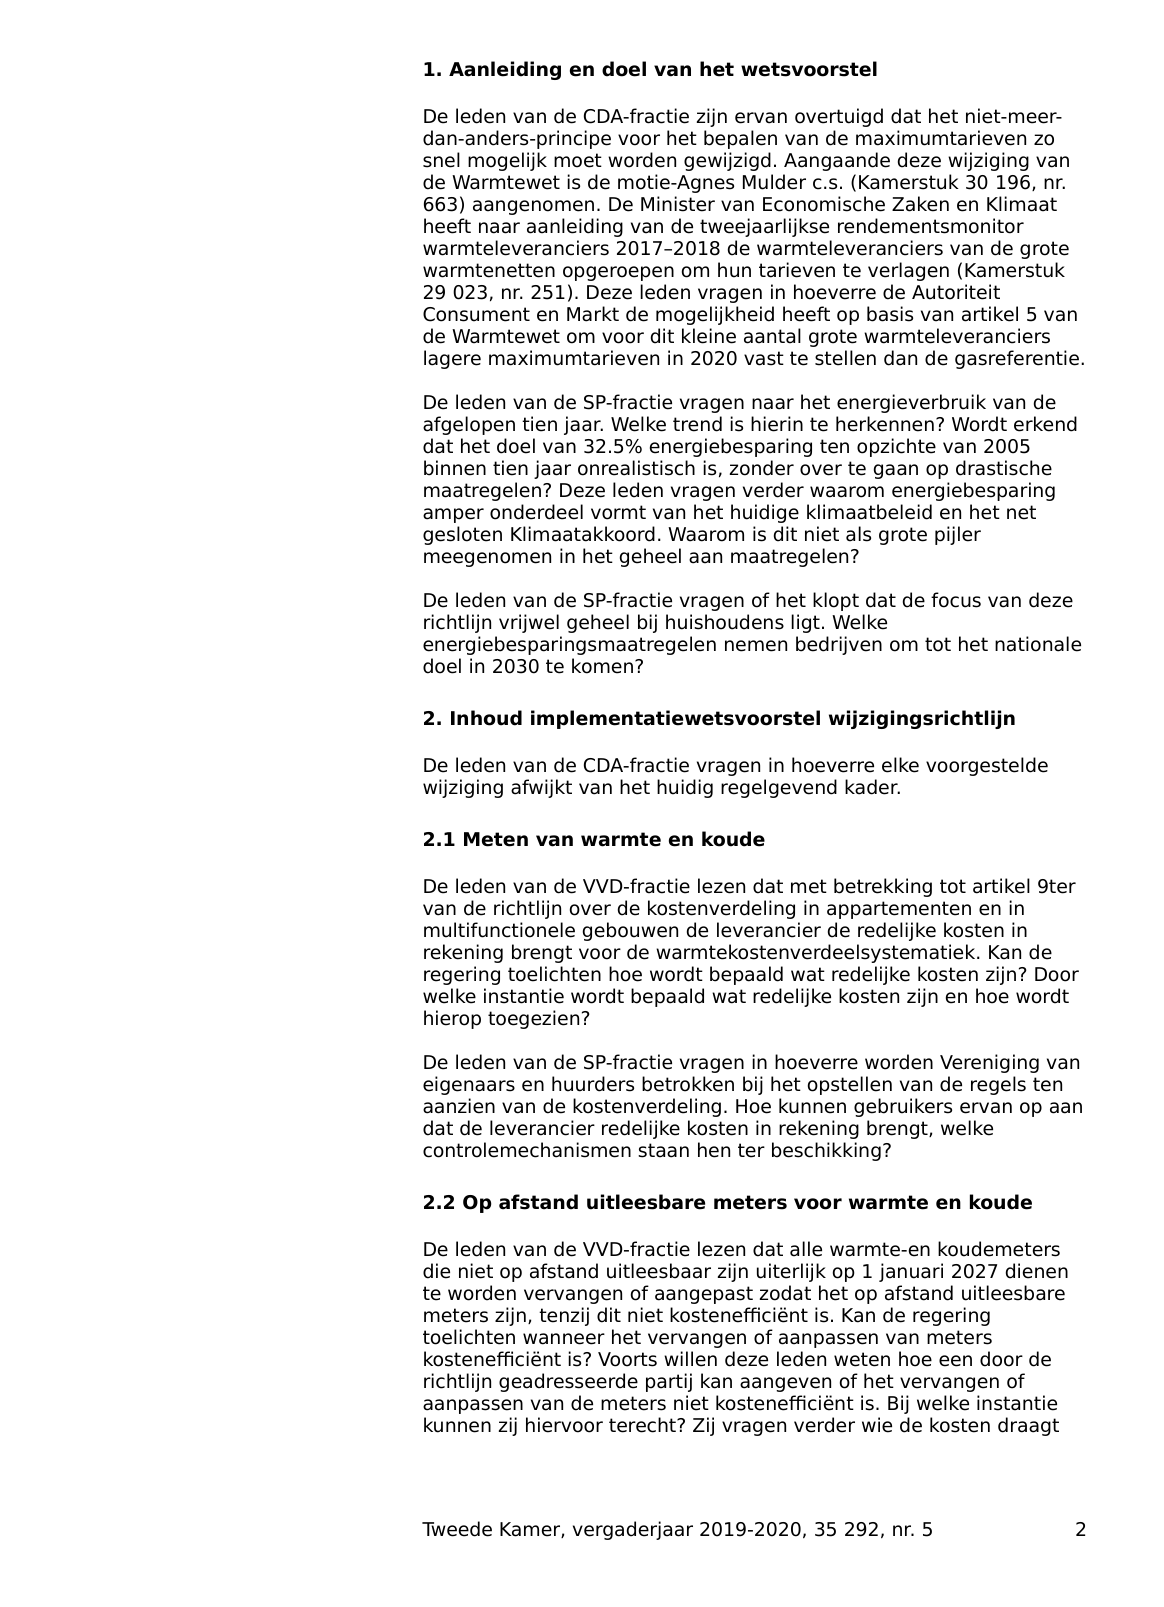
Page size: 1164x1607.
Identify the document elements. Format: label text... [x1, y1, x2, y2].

subtitle 2.2 Op afstand uitleesbare meters voor warmte en koude [422, 1192, 1087, 1214]
text De leden van de SP-fractie vragen naar het energieverbruik van de afgelopen tien jaar. Welke trend is hierin te herkennen? Wordt erkend dat het doel van 32.5% energiebesparing ten opzichte van 2005 binnen tien jaar onrealistisch is, zonder over te gaan op drastische maatregelen? Deze leden vragen verder waarom energiebesparing amper onderdeel vormt van het huidige klimaatbeleid en het net gesloten Klimaatakkoord. Waarom is dit niet als grote pijler meegenomen in het geheel aan maatregelen? [422, 392, 1087, 568]
subtitle 2. Inhoud implementatiewetsvoorstel wijzigingsrichtlijn [422, 708, 1087, 730]
text De leden van de CDA-fractie vragen in hoeverre elke voorgestelde wijziging afwijkt van het huidig regelgevend kader. [422, 755, 1087, 799]
subtitle 2.1 Meten van warmte en koude [422, 829, 1087, 851]
text De leden van de VVD-fractie lezen dat alle warmte-en koudemeters die niet op afstand uitleesbaar zijn uiterlijk op 1 januari 2027 dienen te worden vervangen of aangepast zodat het op afstand uitleesbare meters zijn, tenzij dit niet kostenefficiënt is. Kan de regering toelichten wanneer het vervangen of aanpassen van meters kostenefficiënt is? Voorts willen deze leden weten hoe een door de richtlijn geadresseerde partij kan aangeven of het vervangen of aanpassen van de meters niet kostenefficiënt is. Bij welke instantie kunnen zij hiervoor terecht? Zij vragen verder wie de kosten draagt [422, 1239, 1087, 1437]
subtitle 1. Aanleiding en doel van het wetsvoorstel [422, 59, 1087, 81]
text De leden van de SP-fractie vragen in hoeverre worden Vereniging van eigenaars en huurders betrokken bij het opstellen van de regels ten aanzien van de kostenverdeling. Hoe kunnen gebruikers ervan op aan dat de leverancier redelijke kosten in rekening brengt, welke controlemechanismen staan hen ter beschikking? [422, 1052, 1087, 1162]
text De leden van de CDA-fractie zijn ervan overtuigd dat het niet-meer-dan-anders-principe voor het bepalen van de maximumtarieven zo snel mogelijk moet worden gewijzigd. Aangaande deze wijziging van de Warmtewet is de motie-Agnes Mulder c.s. (Kamerstuk 30 196, nr. 663) aangenomen. De Minister van Economische Zaken en Klimaat heeft naar aanleiding van de tweejaarlijkse rendementsmonitor warmteleveranciers 2017–2018 de warmteleveranciers van de grote warmtenetten opgeroepen om hun tarieven te verlagen (Kamerstuk 29 023, nr. 251). Deze leden vragen in hoeverre de Autoriteit Consument en Markt de mogelijkheid heeft op basis van artikel 5 van de Warmtewet om voor dit kleine aantal grote warmteleveranciers lagere maximumtarieven in 2020 vast te stellen dan de gasreferentie. [422, 106, 1087, 370]
text De leden van de SP-fractie vragen of het klopt dat de focus van deze richtlijn vrijwel geheel bij huishoudens ligt. Welke energiebesparingsmaatregelen nemen bedrijven om tot het nationale doel in 2030 te komen? [422, 590, 1087, 678]
text De leden van de VVD-fractie lezen dat met betrekking tot artikel 9ter van de richtlijn over de kostenverdeling in appartementen en in multifunctionele gebouwen de leverancier de redelijke kosten in rekening brengt voor de warmtekostenverdeelsystematiek. Kan de regering toelichten hoe wordt bepaald wat redelijke kosten zijn? Door welke instantie wordt bepaald wat redelijke kosten zijn en hoe wordt hierop toegezien? [422, 876, 1087, 1030]
